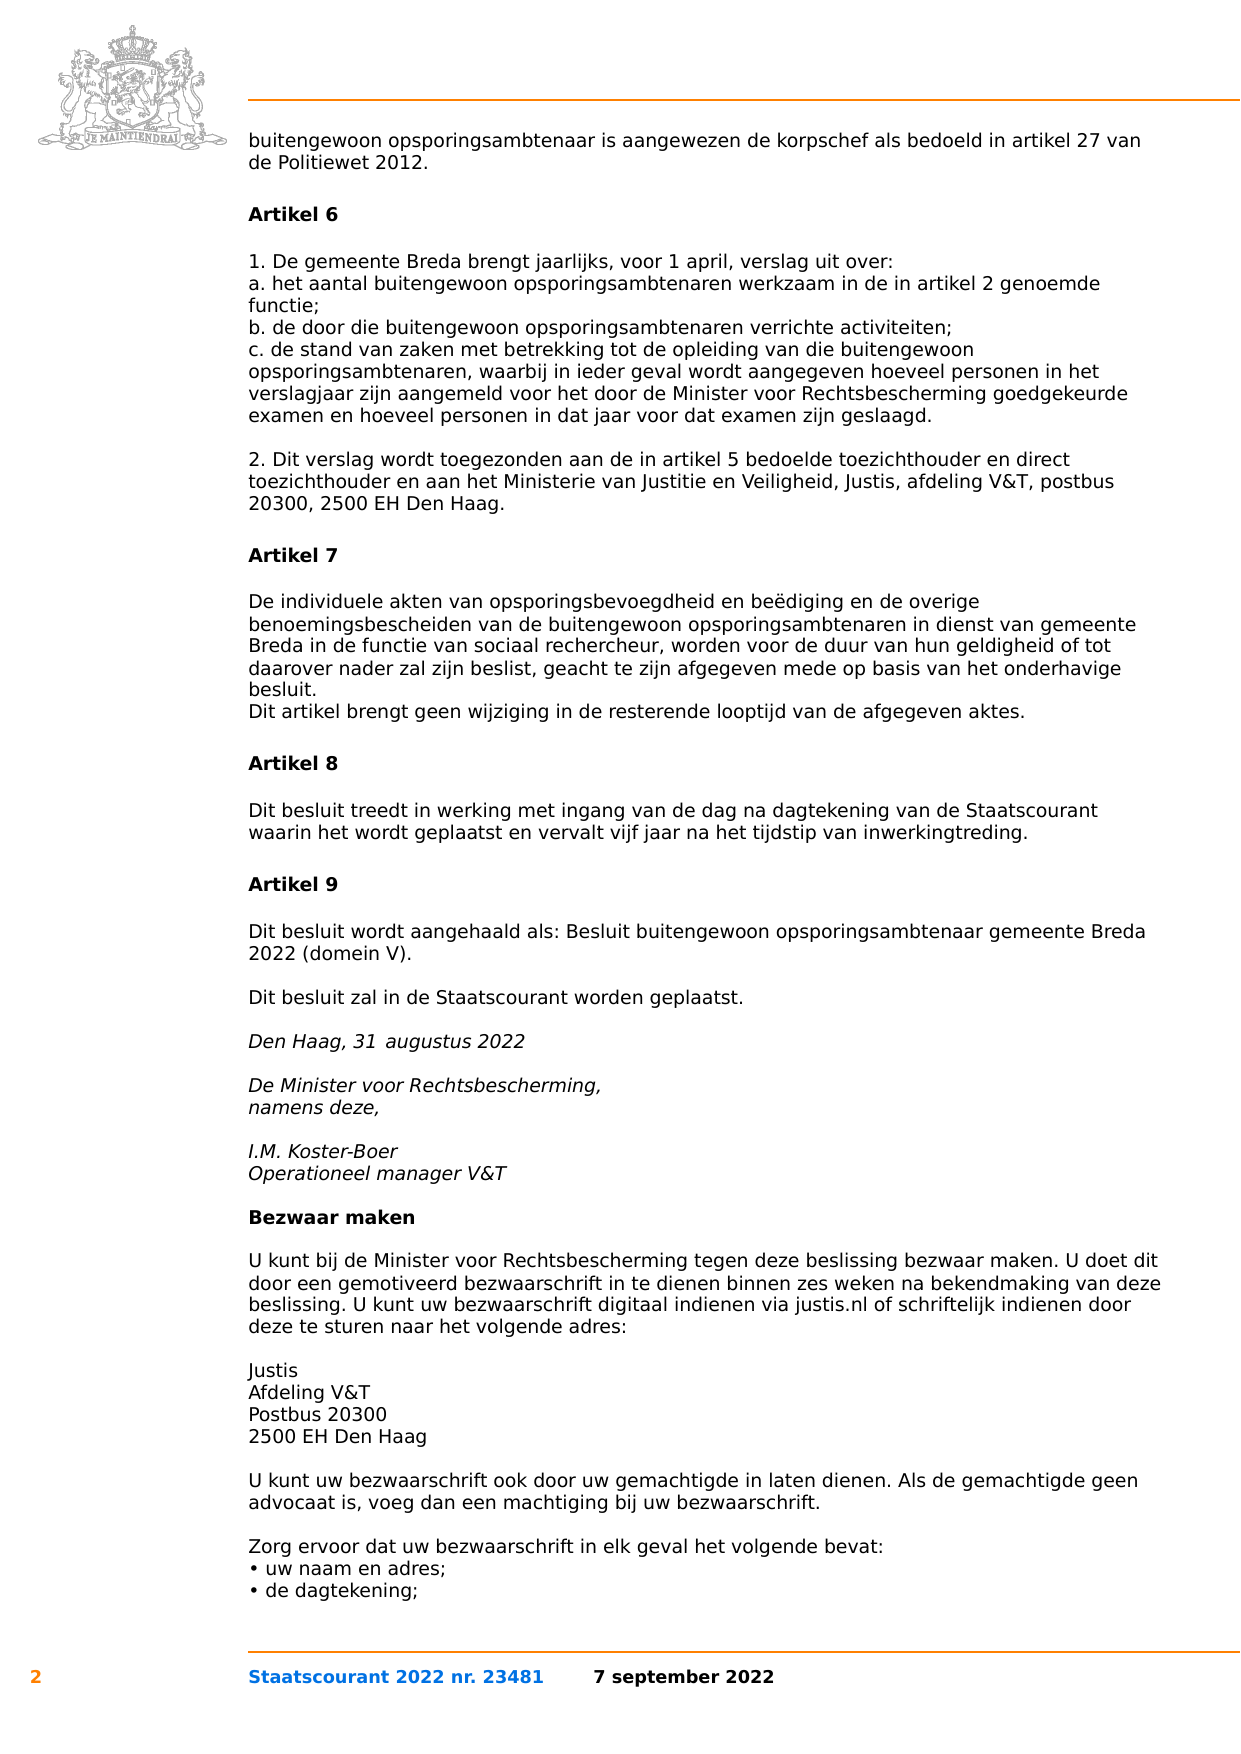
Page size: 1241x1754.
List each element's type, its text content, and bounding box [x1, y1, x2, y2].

text 2. Dit verslag wordt toegezonden aan de in artikel 5 bedoelde toezichthouder en direct toezichthouder en aan het Ministerie van Justitie en Veiligheid, Justis, afdeling V&T, postbus 20300, 2500 EH Den Haag. [248, 448, 1163, 514]
text Dit artikel brengt geen wijziging in de resterende looptijd van de afgegeven aktes. [248, 701, 1163, 723]
text a. het aantal buitengewoon opsporingsambtenaren werkzaam in de in artikel 2 genoemde functie; [248, 273, 1163, 317]
text buitengewoon opsporingsambtenaar is aangewezen de korpschef als bedoeld in artikel 27 van de Politiewet 2012. [248, 130, 1163, 174]
subtitle Artikel 6 [248, 204, 1163, 226]
text Bezwaar maken [248, 1207, 1163, 1228]
text b. de door die buitengewoon opsporingsambtenaren verrichte activiteiten; [248, 317, 1163, 339]
text De individuele akten van opsporingsbevoegdheid en beëdiging en de overige benoemingsbescheiden van de buitengewoon opsporingsambtenaren in dienst van gemeente Breda in de functie van sociaal rechercheur, worden voor de duur van hun geldigheid of tot daarover nader zal zijn beslist, geacht te zijn afgegeven mede op basis van het onderhavige besluit. [248, 591, 1163, 701]
text Dit besluit zal in de Staatscourant worden geplaatst. [248, 987, 1163, 1009]
text Den Haag, 31 augustus 2022 [248, 1031, 1163, 1053]
text c. de stand van zaken met betrekking tot de opleiding van die buitengewoon opsporingsambtenaren, waarbij in ieder geval wordt aangegeven hoeveel personen in het verslagjaar zijn aangemeld voor het door de Minister voor Rechtsbescherming goedgekeurde examen en hoeveel personen in dat jaar voor dat examen zijn geslaagd. [248, 339, 1163, 427]
picture [38, 25, 227, 150]
text Dit besluit wordt aangehaald als: Besluit buitengewoon opsporingsambtenaar gemeente Breda 2022 (domein V). [248, 921, 1163, 965]
text • de dagtekening; [248, 1580, 1163, 1602]
text Postbus 20300 [248, 1404, 1163, 1426]
text De Minister voor Rechtsbescherming, namens deze, I.M. Koster-Boer Operationeel manager V&T [248, 1075, 1163, 1185]
text U kunt bij de Minister voor Rechtsbescherming tegen deze beslissing bezwaar maken. U doet dit door een gemotiveerd bezwaarschrift in te dienen binnen zes weken na bekendmaking van deze beslissing. U kunt uw bezwaarschrift digitaal indienen via justis.nl of schriftelijk indienen door deze te sturen naar het volgende adres: [248, 1250, 1163, 1338]
text Dit besluit treedt in werking met ingang van de dag na dagtekening van de Staatscourant waarin het wordt geplaatst en vervalt vijf jaar na het tijdstip van inwerkingtreding. [248, 800, 1163, 844]
text Zorg ervoor dat uw bezwaarschrift in elk geval het volgende bevat: [248, 1536, 1163, 1558]
text 1. De gemeente Breda brengt jaarlijks, voor 1 april, verslag uit over: [248, 251, 1163, 273]
subtitle Artikel 7 [248, 544, 1163, 566]
subtitle Artikel 9 [248, 874, 1163, 896]
text Justis [248, 1360, 1163, 1382]
text U kunt uw bezwaarschrift ook door uw gemachtigde in laten dienen. Als de gemachtigde geen advocaat is, voeg dan een machtiging bij uw bezwaarschrift. [248, 1470, 1163, 1514]
subtitle Artikel 8 [248, 753, 1163, 775]
text 2500 EH Den Haag [248, 1426, 1163, 1448]
text Afdeling V&T [248, 1382, 1163, 1404]
text • uw naam en adres; [248, 1558, 1163, 1580]
